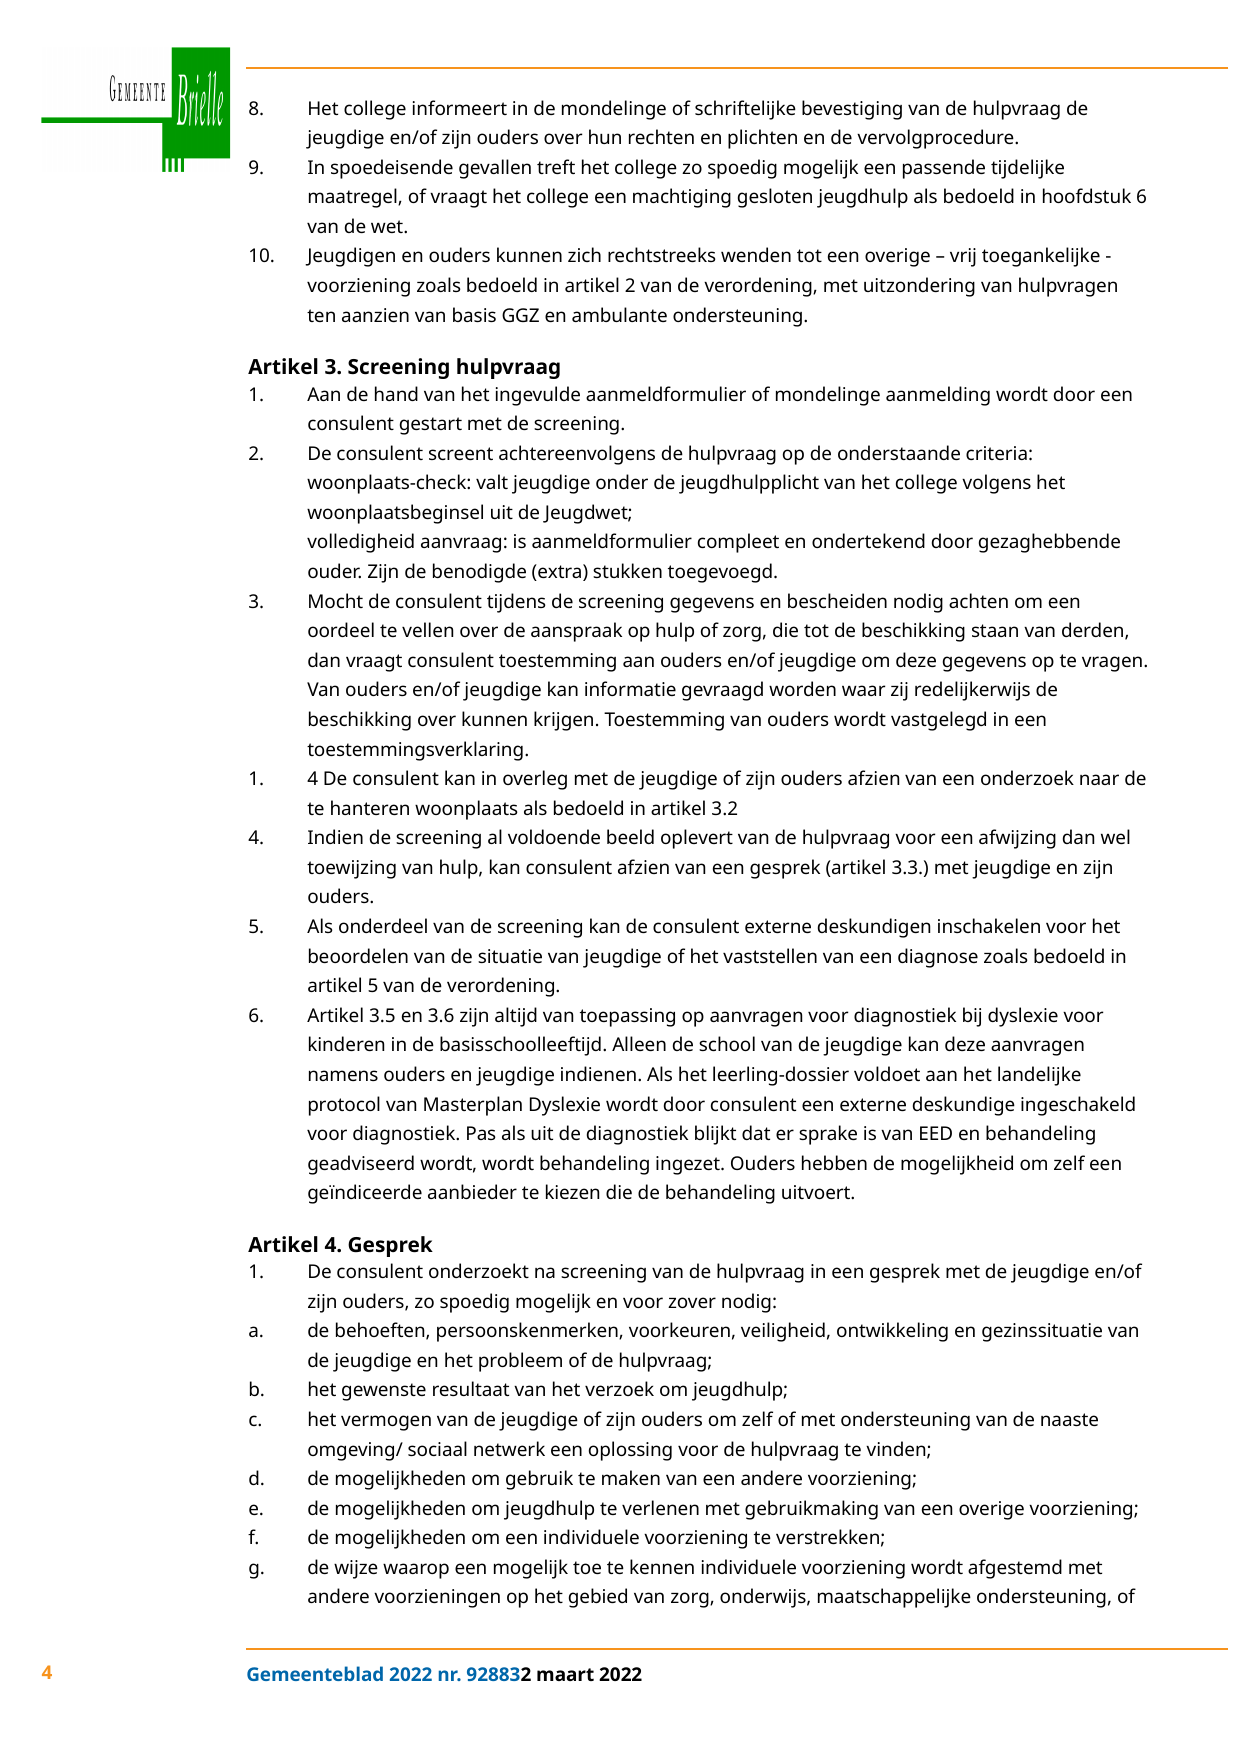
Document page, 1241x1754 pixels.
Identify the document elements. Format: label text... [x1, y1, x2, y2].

list Mocht de consulent tijdens de screening gegevens en bescheiden nodig achten om een oordeel te vellen over de aanspraak op hulp of zorg, die tot de beschikking staan van derden, dan vraagt consulent toestemming aan ouders en/of jeugdige om deze gegevens op te vragen. Van ouders en/of jeugdige kan informatie gevraagd worden waar zij redelijkerwijs de beschikking over kunnen krijgen. Toestemming van ouders wordt vastgelegd in een toestemmingsverklaring. [248, 588, 1152, 761]
text Artikel 3. Screening hulpvraag [248, 352, 1152, 381]
list 4 De consulent kan in overleg met de jeugdige of zijn ouders afzien van een onderzoek naar de te hanteren woonplaats als bedoeld in artikel 3.2 [248, 765, 1152, 821]
list In spoedeisende gevallen treft het college zo spoedig mogelijk een passende tijdelijke maatregel, of vraagt het college een machtiging gesloten jeugdhulp als bedoeld in hoofdstuk 6 van de wet. [248, 154, 1152, 239]
list Aan de hand van het ingevulde aanmeldformulier of mondelinge aanmelding wordt door een consulent gestart met de screening. [248, 381, 1152, 436]
list De consulent onderzoekt na screening van de hulpvraag in een gesprek met de jeugdige en/of zijn ouders, zo spoedig mogelijk en voor zover nodig: [248, 1258, 1152, 1314]
list het gewenste resultaat van het verzoek om jeugdhulp; [248, 1377, 1152, 1402]
list het vermogen van de jeugdige of zijn ouders om zelf of met ondersteuning van de naaste omgeving/ sociaal netwerk een oplossing voor de hulpvraag te vinden; [248, 1406, 1152, 1462]
list Artikel 3.5 en 3.6 zijn altijd van toepassing op aanvragen voor diagnostiek bij dyslexie voor kinderen in de basisschoolleeftijd. Alleen de school van de jeugdige kan deze aanvragen namens ouders en jeugdige indienen. Als het leerling-dossier voldoet aan het landelijke protocol van Masterplan Dyslexie wordt door consulent een externe deskundige ingeschakeld voor diagnostiek. Pas als uit de diagnostiek blijkt dat er sprake is van EED en behandeling geadviseerd wordt, wordt behandeling ingezet. Ouders hebben de mogelijkheid om zelf een geïndiceerde aanbieder te kiezen die de behandeling uitvoert. [248, 1002, 1152, 1205]
text Artikel 4. Gesprek [248, 1230, 1152, 1258]
list de behoeften, persoonskenmerken, voorkeuren, veiligheid, ontwikkeling en gezinssituatie van de jeugdige en het probleem of de hulpvraag; [248, 1317, 1152, 1373]
list Als onderdeel van de screening kan de consulent externe deskundigen inschakelen voor het beoordelen van de situatie van jeugdige of het vaststellen van een diagnose zoals bedoeld in artikel 5 van de verordening. [248, 913, 1152, 998]
list De consulent screent achtereenvolgens de hulpvraag op de onderstaande criteria: [248, 440, 1152, 466]
list de mogelijkheden om jeugdhulp te verlenen met gebruikmaking van een overige voorziening; [248, 1495, 1152, 1521]
list de wijze waarop een mogelijk toe te kennen individuele voorziening wordt afgestemd met andere voorzieningen op het gebied van zorg, onderwijs, maatschappelijke ondersteuning, of [248, 1554, 1152, 1609]
list Indien de screening al voldoende beeld oplevert van de hulpvraag voor een afwijzing dan wel toewijzing van hulp, kan consulent afzien van een gesprek (artikel 3.3.) met jeugdige en zijn ouders. [248, 824, 1152, 909]
list Jeugdigen en ouders kunnen zich rechtstreeks wenden tot een overige – vrij toegankelijke - voorziening zoals bedoeld in artikel 2 van de verordening, met uitzondering van hulpvragen ten aanzien van basis GGZ en ambulante ondersteuning. [248, 243, 1152, 328]
list woonplaats-check: valt jeugdige onder de jeugdhulpplicht van het college volgens het woonplaatsbeginsel uit de Jeugdwet; [248, 469, 1152, 525]
list de mogelijkheden om gebruik te maken van een andere voorziening; [248, 1465, 1152, 1491]
list Het college informeert in de mondelinge of schriftelijke bevestiging van de hulpvraag de jeugdige en/of zijn ouders over hun rechten en plichten en de vervolgprocedure. [248, 95, 1152, 150]
picture [41, 47, 231, 172]
list de mogelijkheden om een individuele voorziening te verstrekken; [248, 1524, 1152, 1550]
list volledigheid aanvraag: is aanmeldformulier compleet en ondertekend door gezaghebbende ouder. Zijn de benodigde (extra) stukken toegevoegd. [248, 529, 1152, 584]
